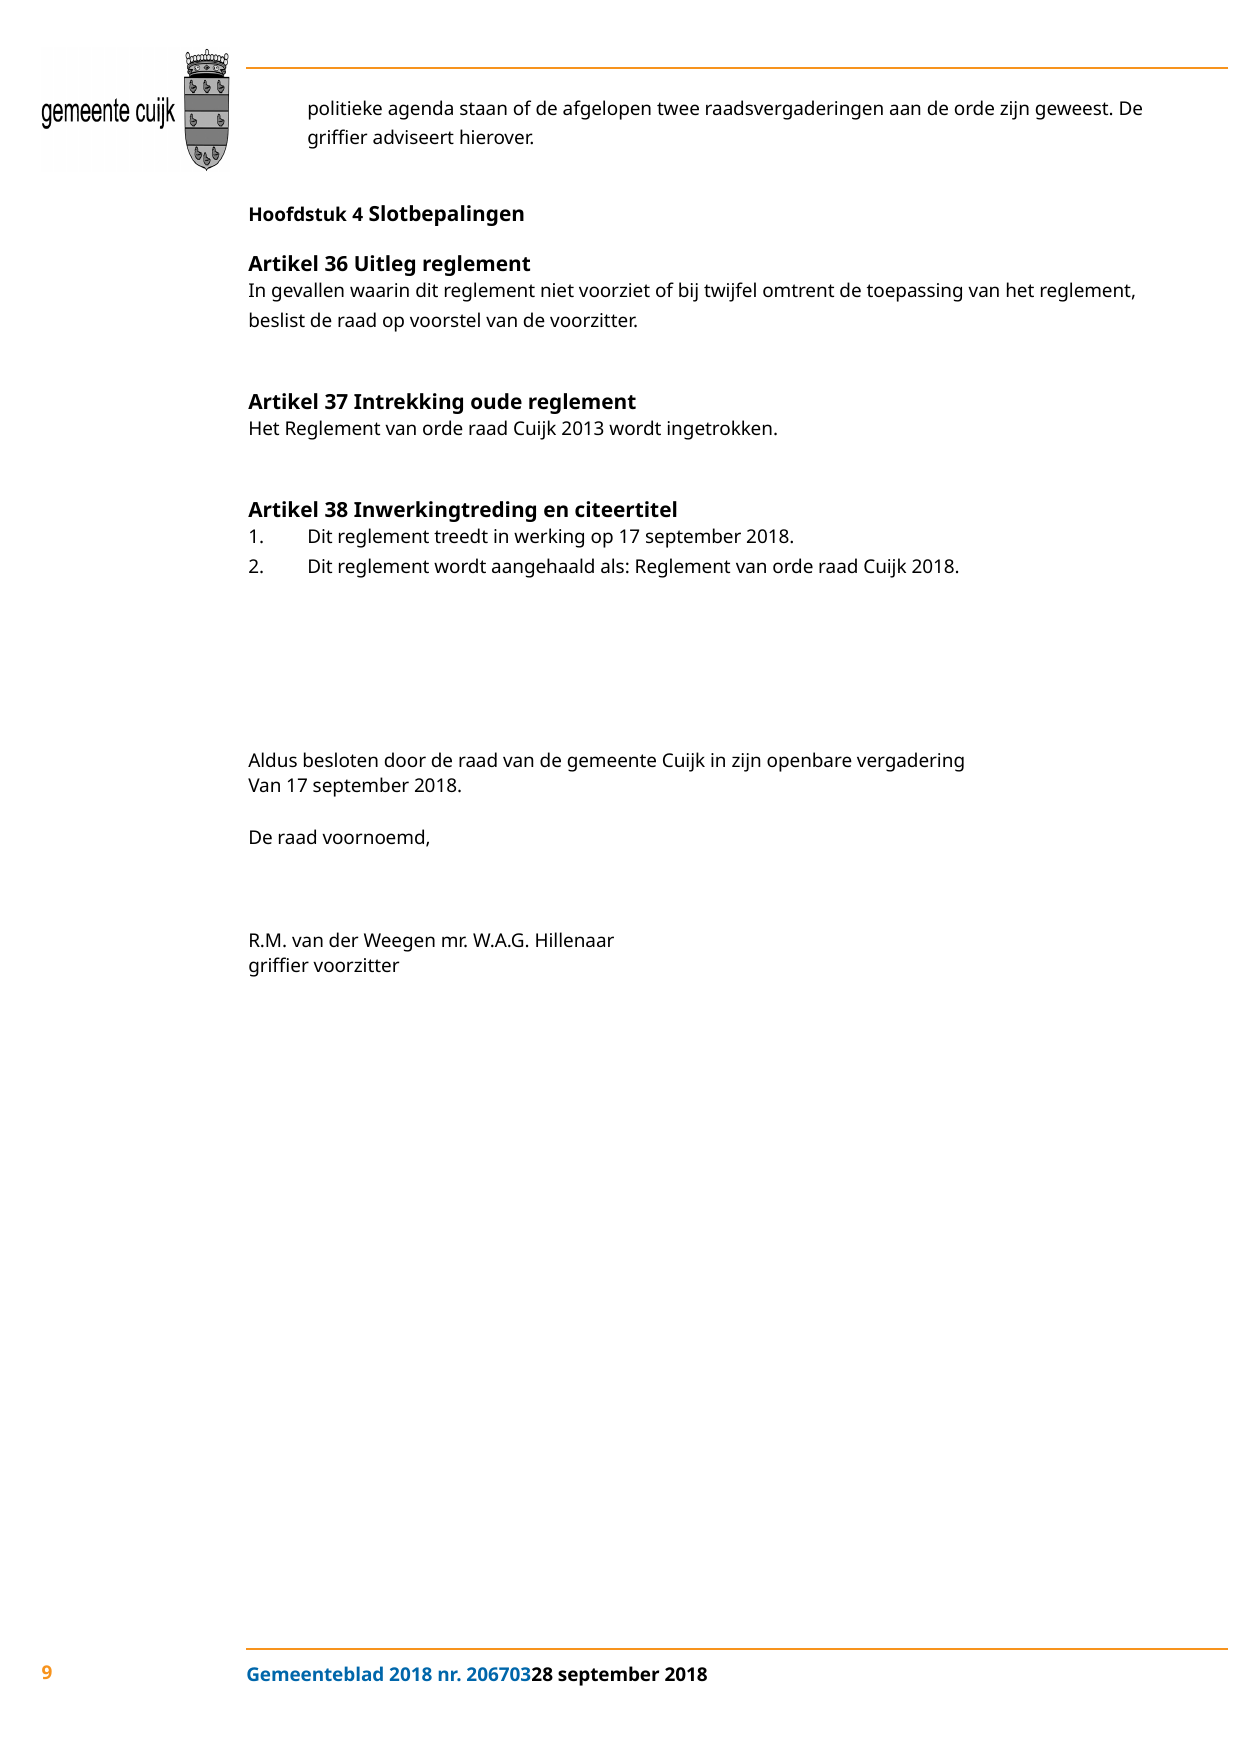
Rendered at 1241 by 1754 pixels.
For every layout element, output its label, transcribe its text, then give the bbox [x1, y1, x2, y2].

text De raad voornoemd, [248, 824, 1152, 850]
text Van 17 september 2018. [248, 773, 1152, 798]
text Artikel 37 Intrekking oude reglement [248, 387, 1152, 415]
list Dit reglement treedt in werking op 17 september 2018. [248, 524, 1152, 549]
list Dit reglement wordt aangehaald als: Reglement van orde raad Cuijk 2018. [248, 553, 1152, 579]
text Artikel 36 Uitleg reglement [248, 249, 1152, 277]
text Aldus besloten door de raad van de gemeente Cuijk in zijn openbare vergadering [248, 747, 1152, 773]
text R.M. van der Weegen mr. W.A.G. Hillenaar [248, 927, 1152, 953]
text griffier voorzitter [248, 953, 1152, 978]
text Artikel 38 Inwerkingtreding en citeertitel [248, 495, 1152, 524]
text Hoofdstuk 4 Slotbepalingen [248, 199, 1152, 228]
picture [41, 47, 231, 172]
text In gevallen waarin dit reglement niet voorziet of bij twijfel omtrent de toepassing van het reglement, beslist de raad op voorstel van de voorzitter. [248, 277, 1152, 333]
text Het Reglement van orde raad Cuijk 2013 wordt ingetrokken. [248, 415, 1152, 441]
list politieke agenda staan of de afgelopen twee raadsvergaderingen aan de orde zijn geweest. De griffier adviseert hierover. [248, 95, 1152, 150]
